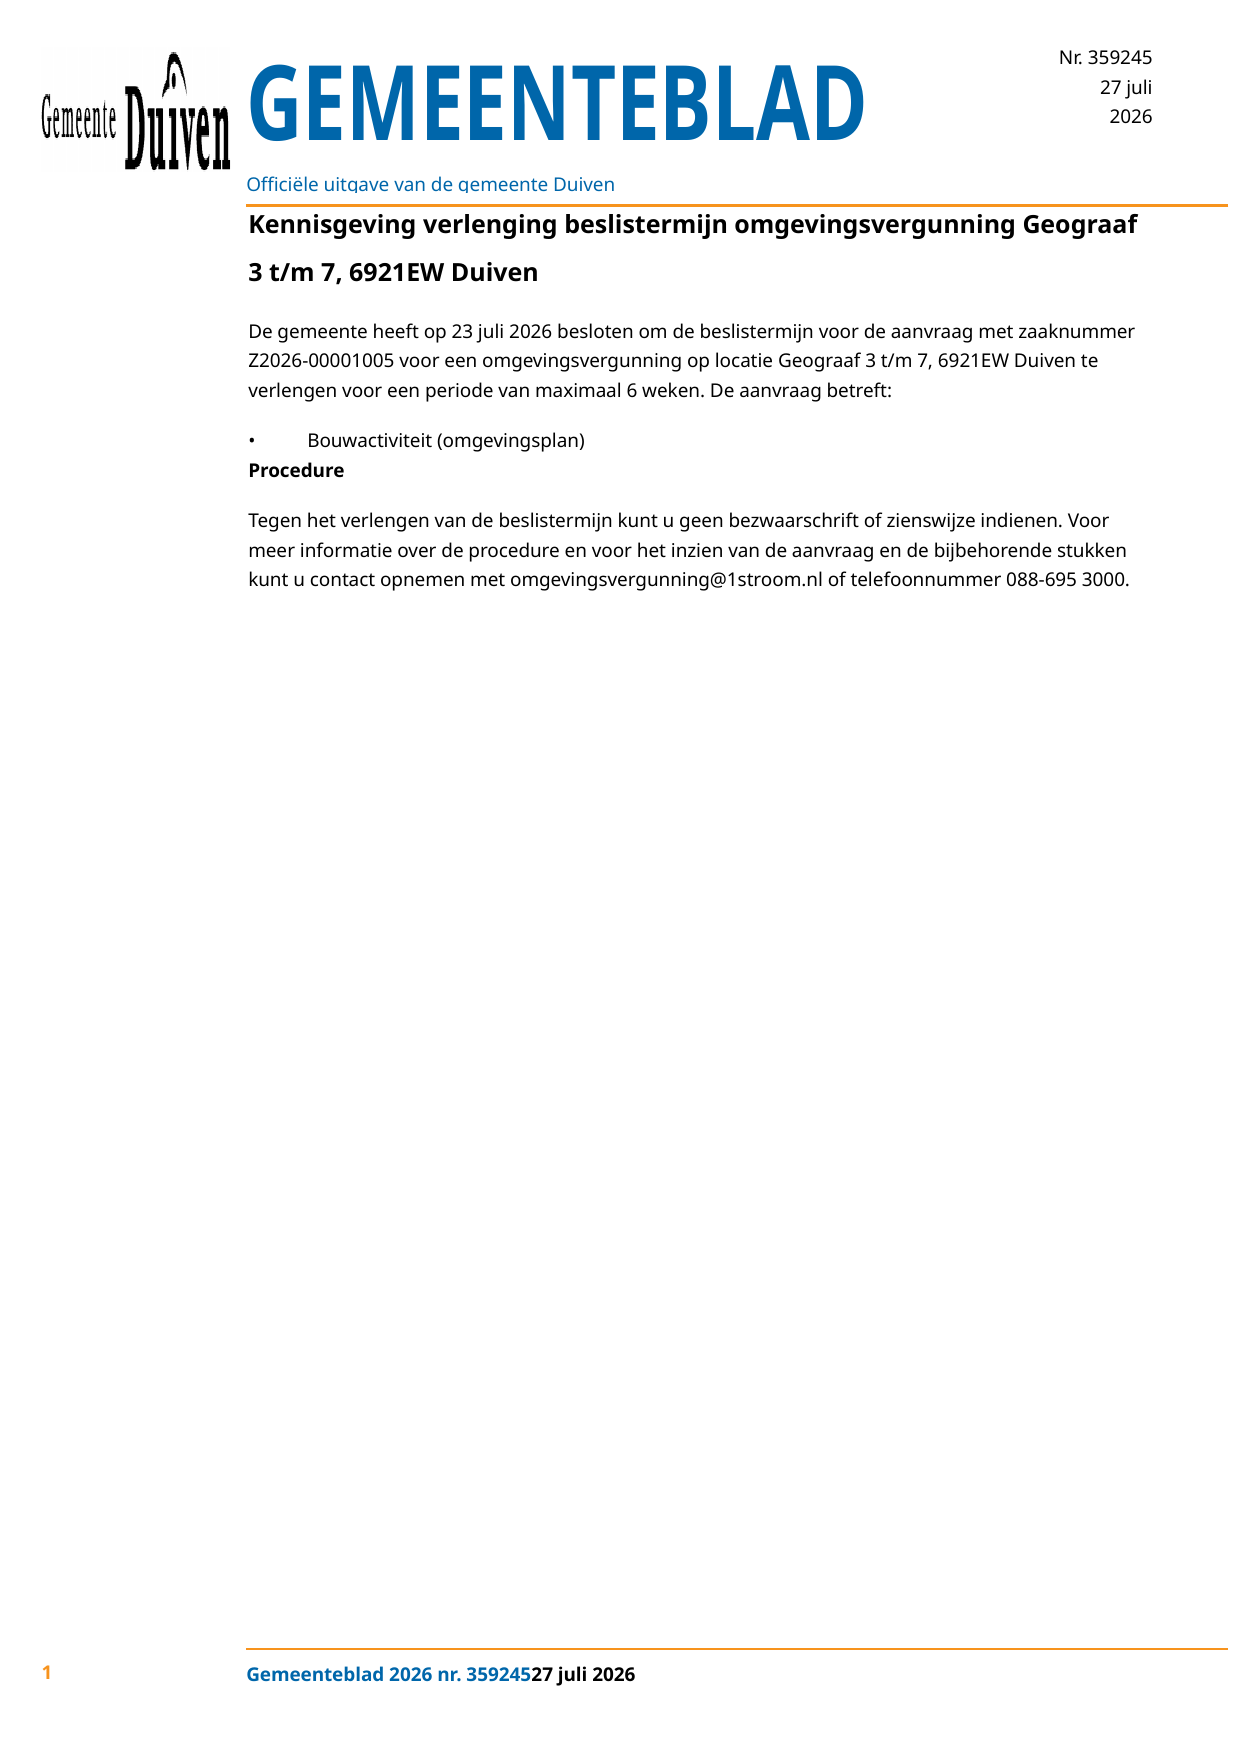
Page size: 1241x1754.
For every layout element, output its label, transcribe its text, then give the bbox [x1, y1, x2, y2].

text De gemeente heeft op 23 juli 2026 besloten om de beslistermijn voor de aanvraag met zaaknummer Z2026-00001005 voor een omgevingsvergunning op locatie Geograaf 3 t/m 7, 6921EW Duiven te verlengen voor een periode van maximaal 6 weken. De aanvraag betreft: [248, 318, 1152, 403]
list Bouwactiviteit (omgevingsplan) [248, 427, 1152, 453]
text Kennisgeving verlenging beslistermijn omgevingsvergunning Geograaf 3 t/m 7, 6921EW Duiven [248, 207, 1152, 288]
text Procedure [248, 457, 1152, 483]
text Tegen het verlengen van de beslistermijn kunt u geen bezwaarschrift of zienswijze indienen. Voor meer informatie over de procedure en voor het inzien van de aanvraag en de bijbehorende stukken kunt u contact opnemen met omgevingsvergunning@1stroom.nl of telefoonnummer 088-695 3000. [248, 507, 1152, 592]
picture [41, 47, 231, 172]
